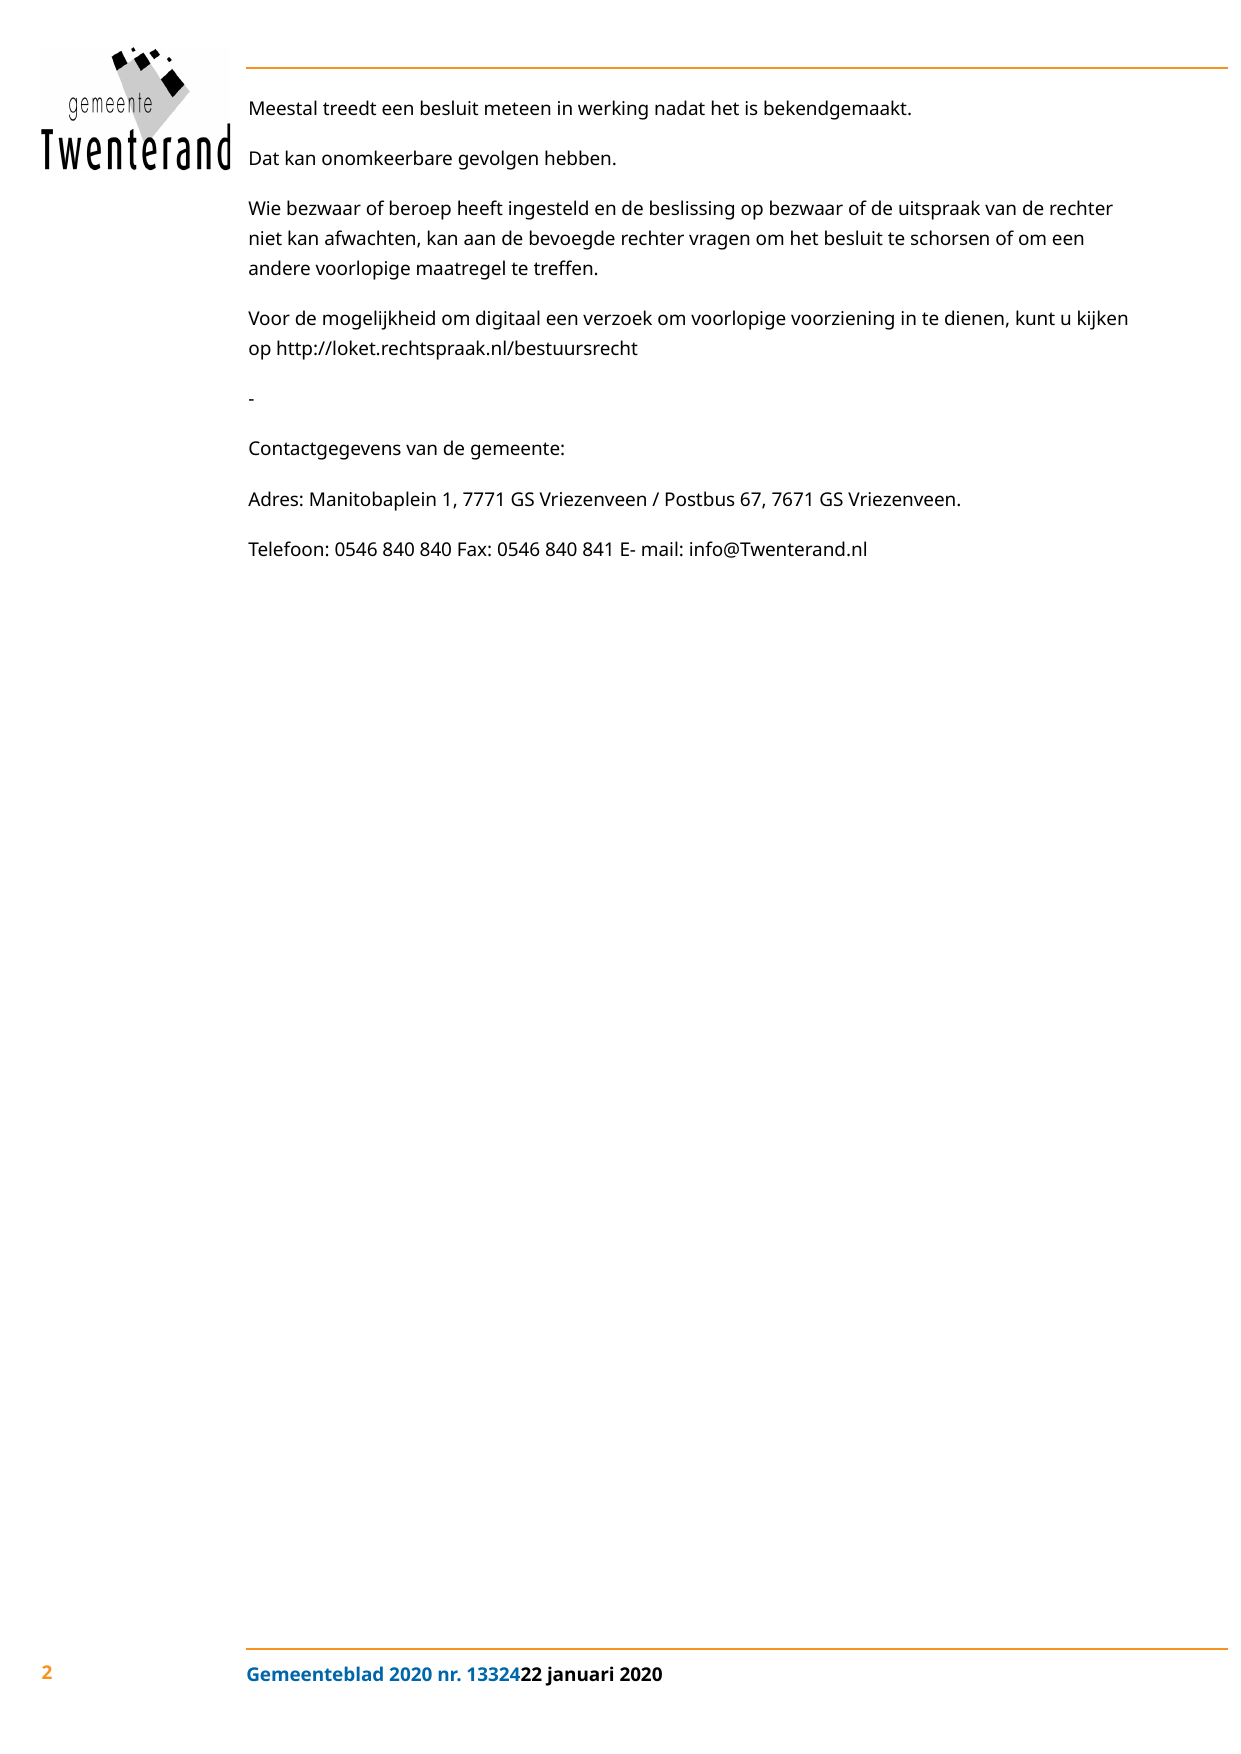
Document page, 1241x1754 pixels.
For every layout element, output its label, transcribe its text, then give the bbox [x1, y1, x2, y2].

text Dat kan onomkeerbare gevolgen hebben. [248, 145, 1152, 171]
text Adres: Manitobaplein 1, 7771 GS Vriezenveen / Postbus 67, 7671 GS Vriezenveen. [248, 486, 1152, 512]
text Contactgegevens van de gemeente: [248, 436, 1152, 461]
picture [41, 47, 231, 172]
text - [248, 385, 1152, 411]
text Wie bezwaar of beroep heeft ingesteld en de beslissing op bezwaar of de uitspraak van de rechter niet kan afwachten, kan aan de bevoegde rechter vragen om het besluit te schorsen of om een andere voorlopige maatregel te treffen. [248, 196, 1152, 281]
text Telefoon: 0546 840 840 Fax: 0546 840 841 E- mail: info@Twenterand.nl [248, 536, 1152, 562]
text Voor de mogelijkheid om digitaal een verzoek om voorlopige voorziening in te dienen, kunt u kijken op http://loket.rechtspraak.nl/bestuursrecht [248, 305, 1152, 361]
text Meestal treedt een besluit meteen in werking nadat het is bekendgemaakt. [248, 95, 1152, 121]
